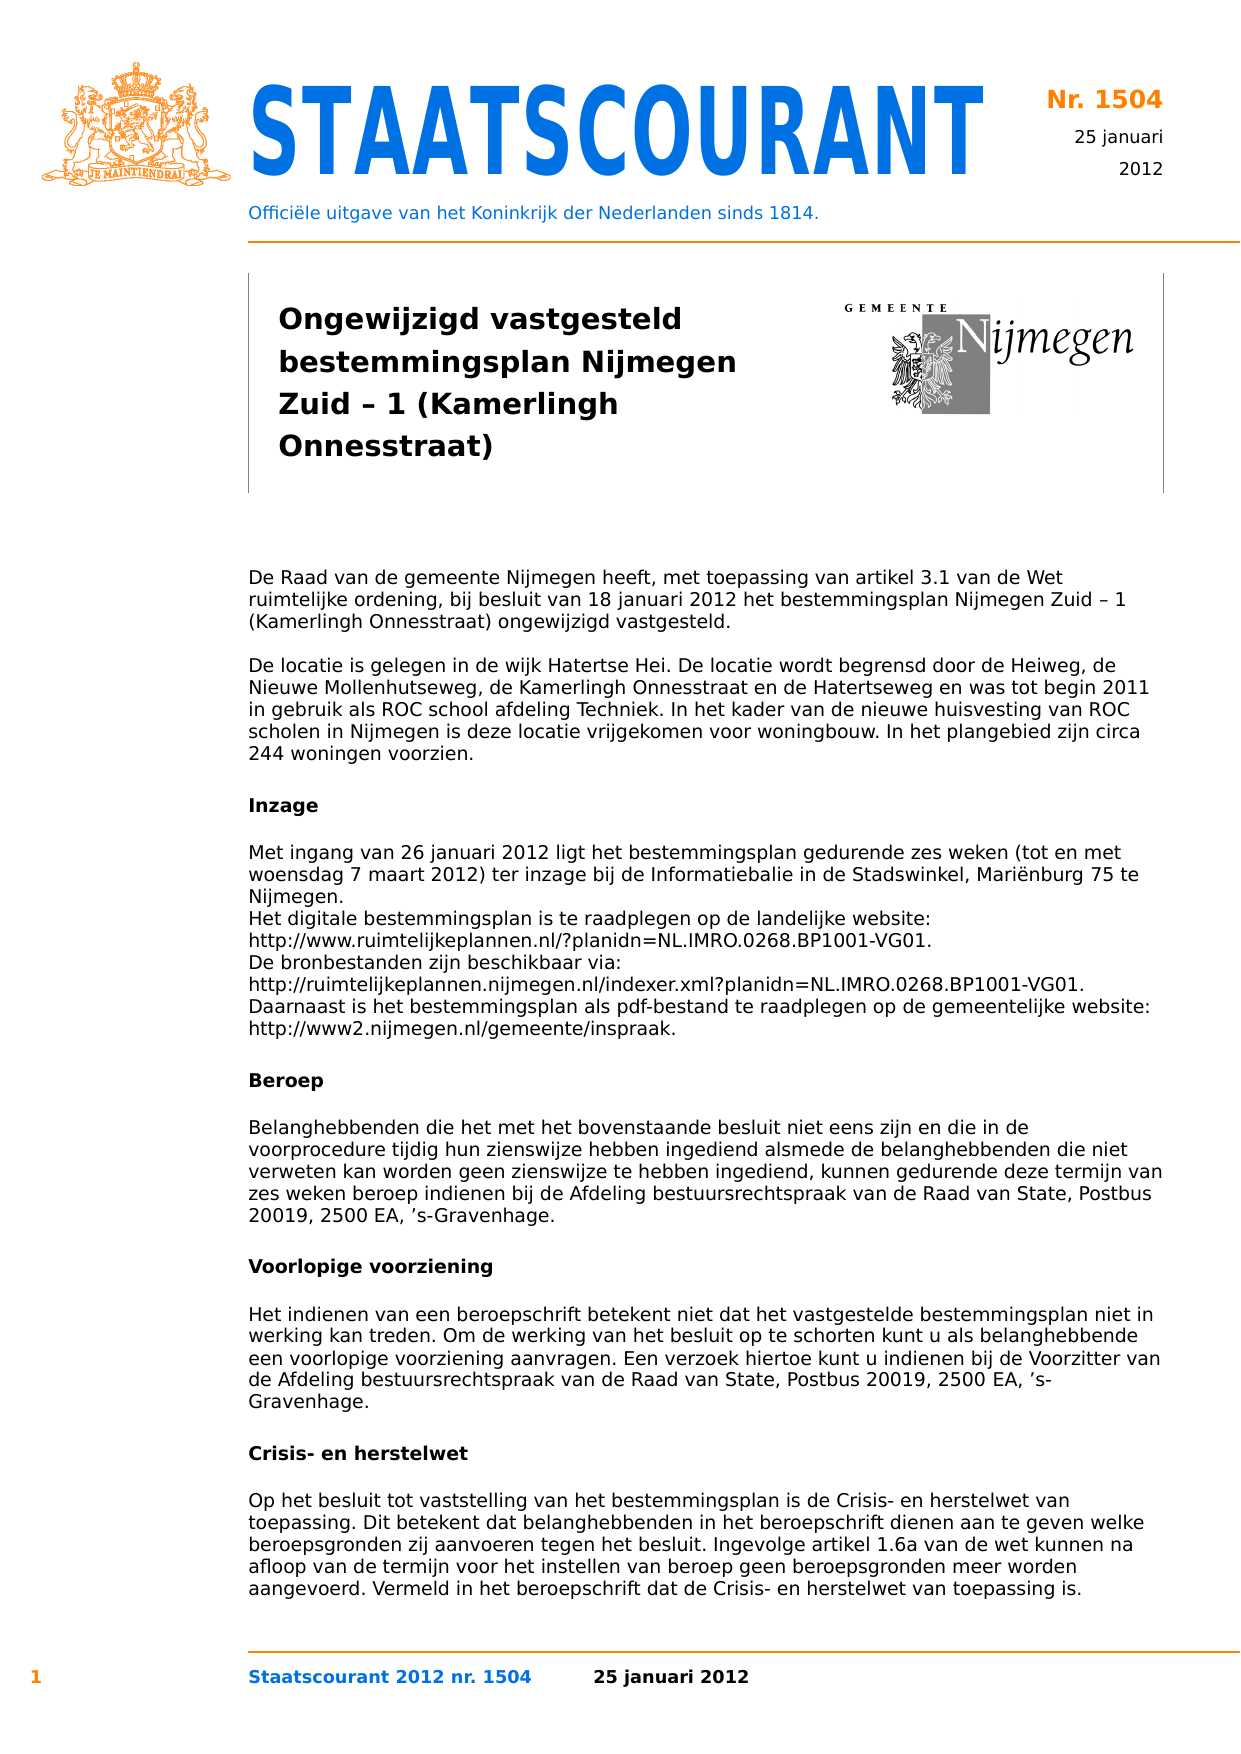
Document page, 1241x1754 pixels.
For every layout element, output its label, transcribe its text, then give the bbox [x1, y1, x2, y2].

table_header STAATSCOURANT [248, 62, 998, 203]
text De Raad van de gemeente Nijmegen heeft, met toepassing van artikel 3.1 van de Wet ruimtelijke ordening, bij besluit van 18 januari 2012 het bestemmingsplan Nijmegen Zuid – 1 (Kamerlingh Onnesstraat) ongewijzigd vastgesteld. [248, 567, 1163, 633]
subtitle Ongewijzigd vastgesteld bestemmingsplan Nijmegen Zuid – 1 (Kamerlingh Onnesstraat) [249, 273, 1163, 493]
text Belanghebbenden die het met het bovenstaande besluit niet eens zijn en die in de voorprocedure tijdig hun zienswijze hebben ingediend alsmede de belanghebbenden die niet verweten kan worden geen zienswijze te hebben ingediend, kunnen gedurende deze termijn van zes weken beroep indienen bij de Afdeling bestuursrechtspraak van de Raad van State, Postbus 20019, 2500 EA, ’s-Gravenhage. [248, 1117, 1163, 1226]
text Op het besluit tot vaststelling van het bestemmingsplan is de Crisis- en herstelwet van toepassing. Dit betekent dat belanghebbenden in het beroepschrift dienen aan te geven welke beroepsgronden zij aanvoeren tegen het besluit. Ingevolge artikel 1.6a van de wet kunnen na afloop van de termijn voor het instellen van beroep geen beroepsgronden meer worden aangevoerd. Vermeld in het beroepschrift dat de Crisis- en herstelwet van toepassing is. [248, 1490, 1163, 1600]
table_cell Officiële uitgave van het Koninkrijk der Nederlanden sinds 1814. [248, 203, 1240, 241]
table_header Nr. 1504 [998, 62, 1240, 121]
picture [844, 302, 1134, 415]
subtitle Crisis- en herstelwet [248, 1443, 1163, 1465]
subtitle Inzage [248, 795, 1163, 817]
subtitle Voorlopige voorziening [248, 1256, 1163, 1278]
subtitle Beroep [248, 1069, 1163, 1092]
text De bronbestanden zijn beschikbaar via: [248, 952, 1163, 974]
picture [41, 62, 231, 186]
text Met ingang van 26 januari 2012 ligt het bestemmingsplan gedurende zes weken (tot en met woensdag 7 maart 2012) ter inzage bij de Informatiebalie in de Stadswinkel, Mariënburg 75 te Nijmegen. [248, 842, 1163, 908]
table_cell 25 januari [998, 121, 1240, 153]
text http://ruimtelijkeplannen.nijmegen.nl/indexer.xml?planidn=NL.IMRO.0268.BP1001-VG01. [248, 974, 1163, 996]
text Het indienen van een beroepschrift betekent niet dat het vastgestelde bestemmingsplan niet in werking kan treden. Om de werking van het besluit op te schorten kunt u als belanghebbende een voorlopige voorziening aanvragen. Een verzoek hiertoe kunt u indienen bij de Voorzitter van de Afdeling bestuursrechtspraak van de Raad van State, Postbus 20019, 2500 EA, ’s-Gravenhage. [248, 1303, 1163, 1413]
table_cell 2012 [998, 153, 1240, 203]
text http://www2.nijmegen.nl/gemeente/inspraak. [248, 1018, 1163, 1039]
text De locatie is gelegen in de wijk Hatertse Hei. De locatie wordt begrensd door de Heiweg, de Nieuwe Mollenhutseweg, de Kamerlingh Onnesstraat en de Hatertseweg en was tot begin 2011 in gebruik als ROC school afdeling Techniek. In het kader van de nieuwe huisvesting van ROC scholen in Nijmegen is deze locatie vrijgekomen voor woningbouw. In het plangebied zijn circa 244 woningen voorzien. [248, 655, 1163, 765]
text Het digitale bestemmingsplan is te raadplegen op de landelijke website: [248, 908, 1163, 930]
table_header [25, 62, 248, 241]
text Daarnaast is het bestemmingsplan als pdf-bestand te raadplegen op de gemeentelijke website: [248, 996, 1163, 1018]
text http://www.ruimtelijkeplannen.nl/?planidn=NL.IMRO.0268.BP1001-VG01. [248, 930, 1163, 952]
